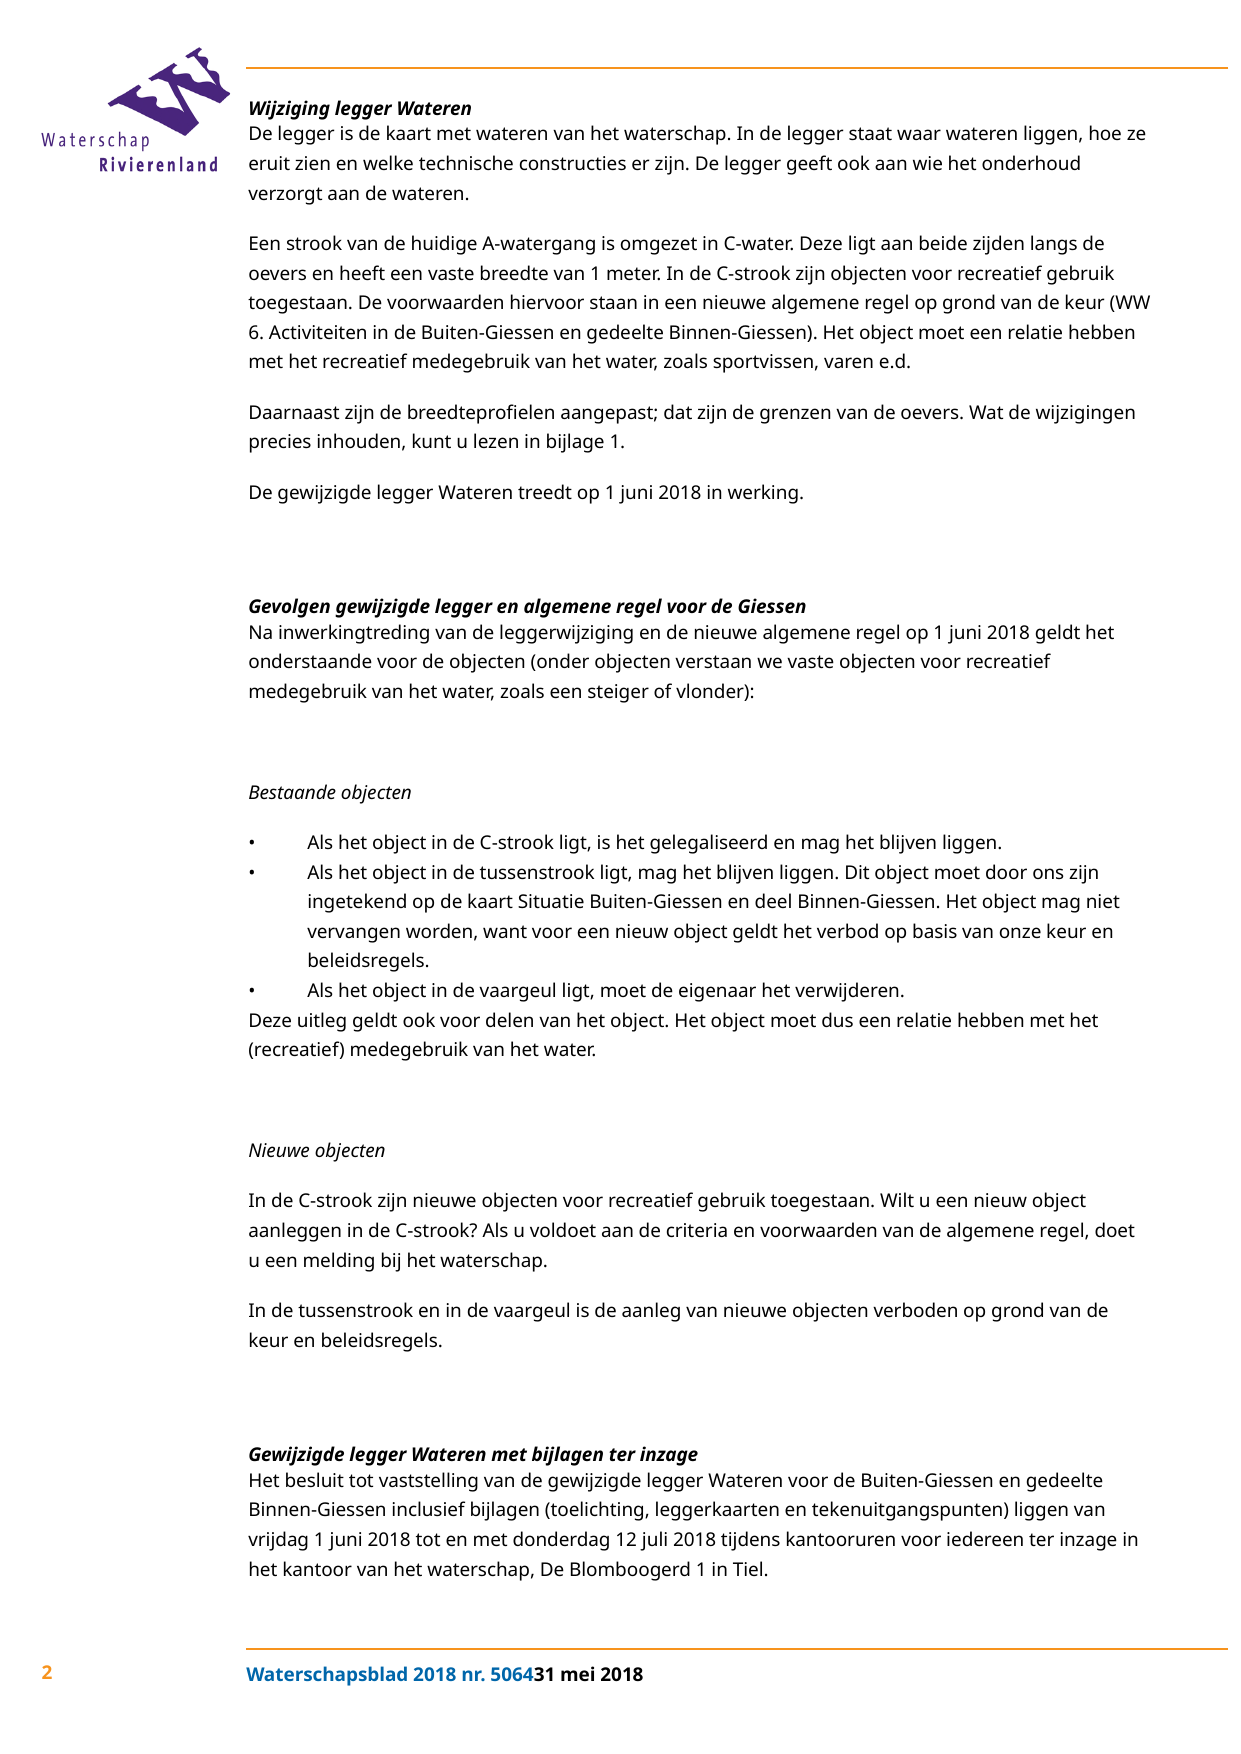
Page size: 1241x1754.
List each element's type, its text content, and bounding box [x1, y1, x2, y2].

text De gewijzigde legger Wateren treedt op 1 juni 2018 in werking. [248, 479, 1152, 504]
text Gevolgen gewijzigde legger en algemene regel voor de Giessen [248, 593, 1152, 619]
list Als het object in de vaargeul ligt, moet de eigenaar het verwijderen. [248, 977, 1152, 1003]
text Gewijzigde legger Wateren met bijlagen ter inzage [248, 1441, 1152, 1467]
text Deze uitleg geldt ook voor delen van het object. Het object moet dus een relatie hebben met het (recreatief) medegebruik van het water. [248, 1007, 1152, 1062]
picture [41, 47, 231, 172]
text Wijziging legger Wateren [248, 95, 1152, 121]
list Als het object in de C-strook ligt, is het gelegaliseerd en mag het blijven liggen. [248, 829, 1152, 855]
list Als het object in de tussenstrook ligt, mag het blijven liggen. Dit object moet door ons zijn ingetekend op de kaart Situatie Buiten-Giessen en deel Binnen-Giessen. Het object mag niet vervangen worden, want voor een nieuw object geldt het verbod op basis van onze keur en beleidsregels. [248, 859, 1152, 973]
text Nieuwe objecten [248, 1137, 1152, 1163]
text Het besluit tot vaststelling van de gewijzigde legger Wateren voor de Buiten-Giessen en gedeelte Binnen-Giessen inclusief bijlagen (toelichting, leggerkaarten en tekenuitgangspunten) liggen van vrijdag 1 juni 2018 tot en met donderdag 12 juli 2018 tijdens kantooruren voor iedereen ter inzage in het kantoor van het waterschap, De Blomboogerd 1 in Tiel. [248, 1467, 1152, 1581]
text Na inwerkingtreding van de leggerwijziging en de nieuwe algemene regel op 1 juni 2018 geldt het onderstaande voor de objecten (onder objecten verstaan we vaste objecten voor recreatief medegebruik van het water, zoals een steiger of vlonder): [248, 619, 1152, 704]
text In de tussenstrook en in de vaargeul is de aanleg van nieuwe objecten verboden op grond van de keur en beleidsregels. [248, 1297, 1152, 1353]
text Een strook van de huidige A-watergang is omgezet in C-water. Deze ligt aan beide zijden langs de oevers en heeft een vaste breedte van 1 meter. In de C-strook zijn objecten voor recreatief gebruik toegestaan. De voorwaarden hiervoor staan in een nieuwe algemene regel op grond van de keur (WW 6. Activiteiten in de Buiten-Giessen en gedeelte Binnen-Giessen). Het object moet een relatie hebben met het recreatief medegebruik van het water, zoals sportvissen, varen e.d. [248, 230, 1152, 374]
text De legger is de kaart met wateren van het waterschap. In de legger staat waar wateren liggen, hoe ze eruit zien en welke technische constructies er zijn. De legger geeft ook aan wie het onderhoud verzorgt aan de wateren. [248, 121, 1152, 205]
text In de C-strook zijn nieuwe objecten voor recreatief gebruik toegestaan. Wilt u een nieuw object aanleggen in de C-strook? Als u voldoet aan de criteria en voorwaarden van de algemene regel, doet u een melding bij het waterschap. [248, 1188, 1152, 1273]
text Bestaande objecten [248, 779, 1152, 805]
text Daarnaast zijn de breedteprofielen aangepast; dat zijn de grenzen van de oevers. Wat de wijzigingen precies inhouden, kunt u lezen in bijlage 1. [248, 399, 1152, 454]
